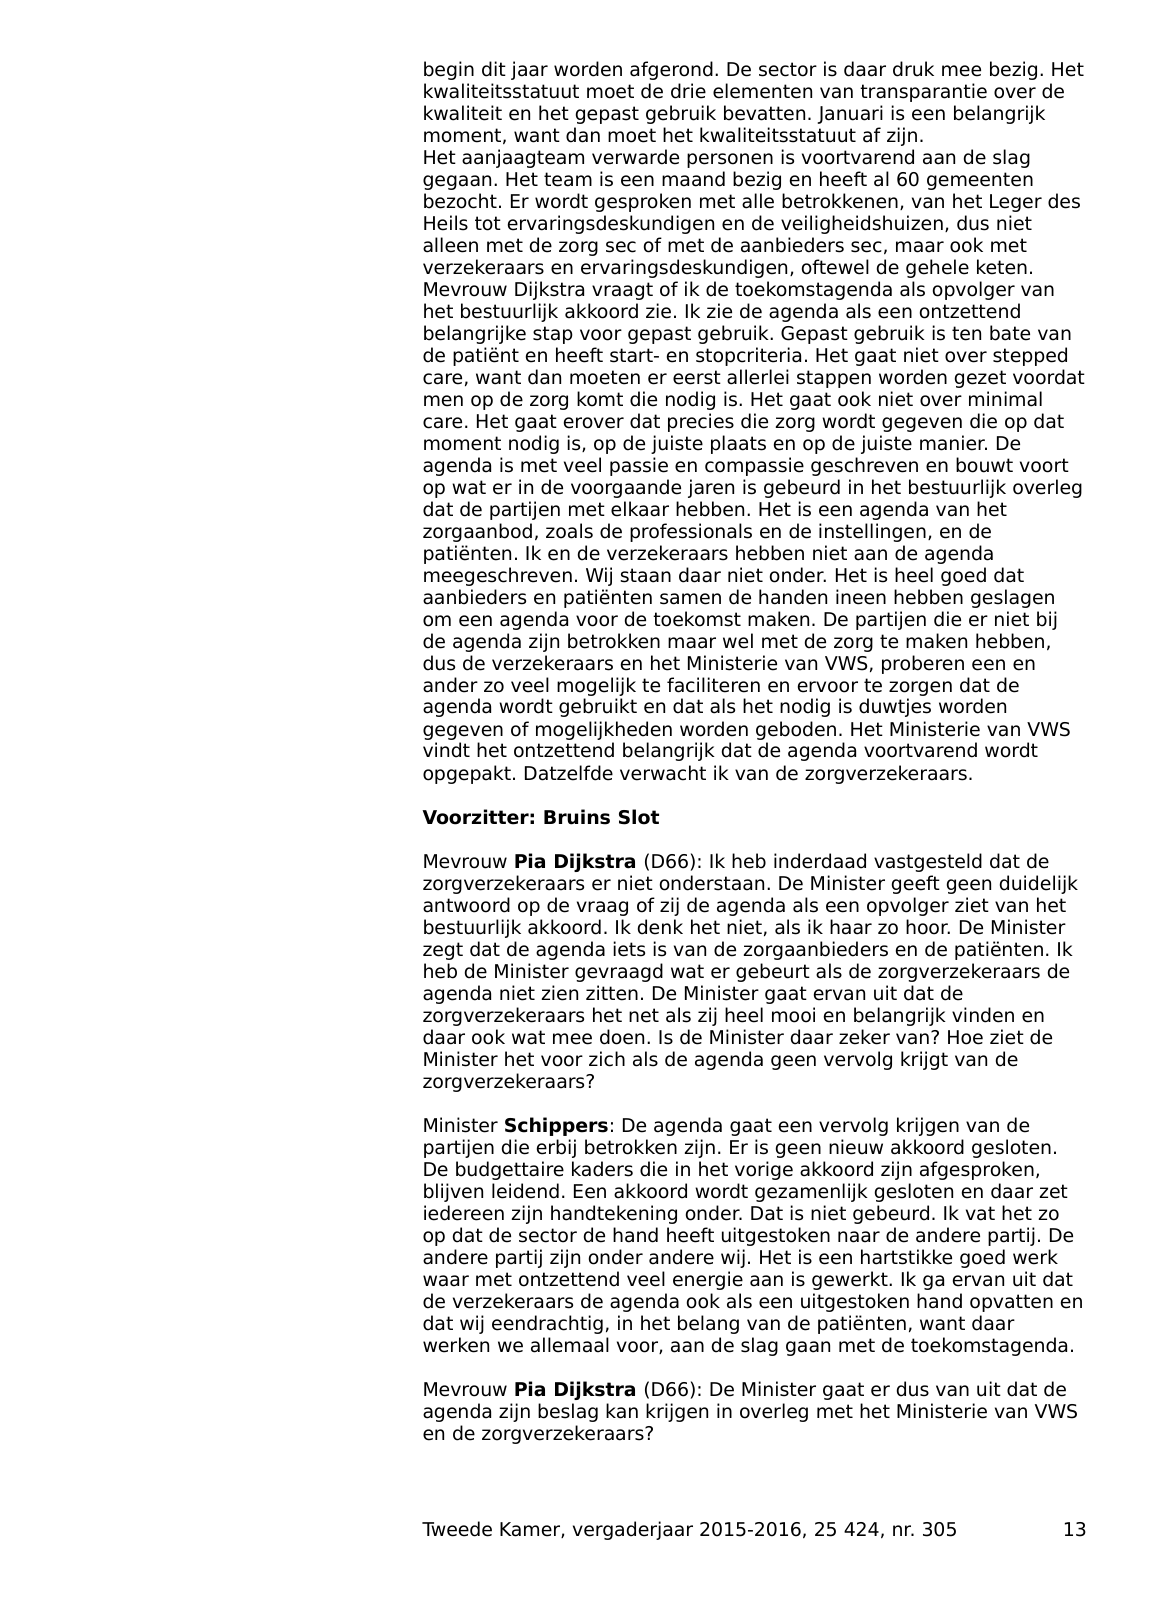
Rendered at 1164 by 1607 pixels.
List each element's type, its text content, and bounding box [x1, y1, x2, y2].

text Minister Schippers: De agenda gaat een vervolg krijgen van de partijen die erbij betrokken zijn. Er is geen nieuw akkoord gesloten. De budgettaire kaders die in het vorige akkoord zijn afgesproken, blijven leidend. Een akkoord wordt gezamenlijk gesloten en daar zet iedereen zijn handtekening onder. Dat is niet gebeurd. Ik vat het zo op dat de sector de hand heeft uitgestoken naar de andere partij. De andere partij zijn onder andere wij. Het is een hartstikke goed werk waar met ontzettend veel energie aan is gewerkt. Ik ga ervan uit dat de verzekeraars de agenda ook als een uitgestoken hand opvatten en dat wij eendrachtig, in het belang van de patiënten, want daar werken we allemaal voor, aan de slag gaan met de toekomstagenda. [422, 1115, 1087, 1356]
text Mevrouw Pia Dijkstra (D66): Ik heb inderdaad vastgesteld dat de zorgverzekeraars er niet onderstaan. De Minister geeft geen duidelijk antwoord op de vraag of zij de agenda als een opvolger ziet van het bestuurlijk akkoord. Ik denk het niet, als ik haar zo hoor. De Minister zegt dat de agenda iets is van de zorgaanbieders en de patiënten. Ik heb de Minister gevraagd wat er gebeurt als de zorgverzekeraars de agenda niet zien zitten. De Minister gaat ervan uit dat de zorgverzekeraars het net als zij heel mooi en belangrijk vinden en daar ook wat mee doen. Is de Minister daar zeker van? Hoe ziet de Minister het voor zich als de agenda geen vervolg krijgt van de zorgverzekeraars? [422, 851, 1087, 1092]
text begin dit jaar worden afgerond. De sector is daar druk mee bezig. Het kwaliteitsstatuut moet de drie elementen van transparantie over de kwaliteit en het gepast gebruik bevatten. Januari is een belangrijk moment, want dan moet het kwaliteitsstatuut af zijn. [422, 59, 1087, 147]
subtitle Voorzitter: Bruins Slot [422, 807, 1087, 828]
text Mevrouw Pia Dijkstra (D66): De Minister gaat er dus van uit dat de agenda zijn beslag kan krijgen in overleg met het Ministerie van VWS en de zorgverzekeraars? [422, 1379, 1087, 1444]
text Het aanjaagteam verwarde personen is voortvarend aan de slag gegaan. Het team is een maand bezig en heeft al 60 gemeenten bezocht. Er wordt gesproken met alle betrokkenen, van het Leger des Heils tot ervaringsdeskundigen en de veiligheidshuizen, dus niet alleen met de zorg sec of met de aanbieders sec, maar ook met verzekeraars en ervaringsdeskundigen, oftewel de gehele keten. [422, 147, 1087, 279]
text Mevrouw Dijkstra vraagt of ik de toekomstagenda als opvolger van het bestuurlijk akkoord zie. Ik zie de agenda als een ontzettend belangrijke stap voor gepast gebruik. Gepast gebruik is ten bate van de patiënt en heeft start- en stopcriteria. Het gaat niet over stepped care, want dan moeten er eerst allerlei stappen worden gezet voordat men op de zorg komt die nodig is. Het gaat ook niet over minimal care. Het gaat erover dat precies die zorg wordt gegeven die op dat moment nodig is, op de juiste plaats en op de juiste manier. De agenda is met veel passie en compassie geschreven en bouwt voort op wat er in de voorgaande jaren is gebeurd in het bestuurlijk overleg dat de partijen met elkaar hebben. Het is een agenda van het zorgaanbod, zoals de professionals en de instellingen, en de patiënten. Ik en de verzekeraars hebben niet aan de agenda meegeschreven. Wij staan daar niet onder. Het is heel goed dat aanbieders en patiënten samen de handen ineen hebben geslagen om een agenda voor de toekomst maken. De partijen die er niet bij de agenda zijn betrokken maar wel met de zorg te maken hebben, dus de verzekeraars en het Ministerie van VWS, proberen een en ander zo veel mogelijk te faciliteren en ervoor te zorgen dat de agenda wordt gebruikt en dat als het nodig is duwtjes worden gegeven of mogelijkheden worden geboden. Het Ministerie van VWS vindt het ontzettend belangrijk dat de agenda voortvarend wordt opgepakt. Datzelfde verwacht ik van de zorgverzekeraars. [422, 279, 1087, 784]
